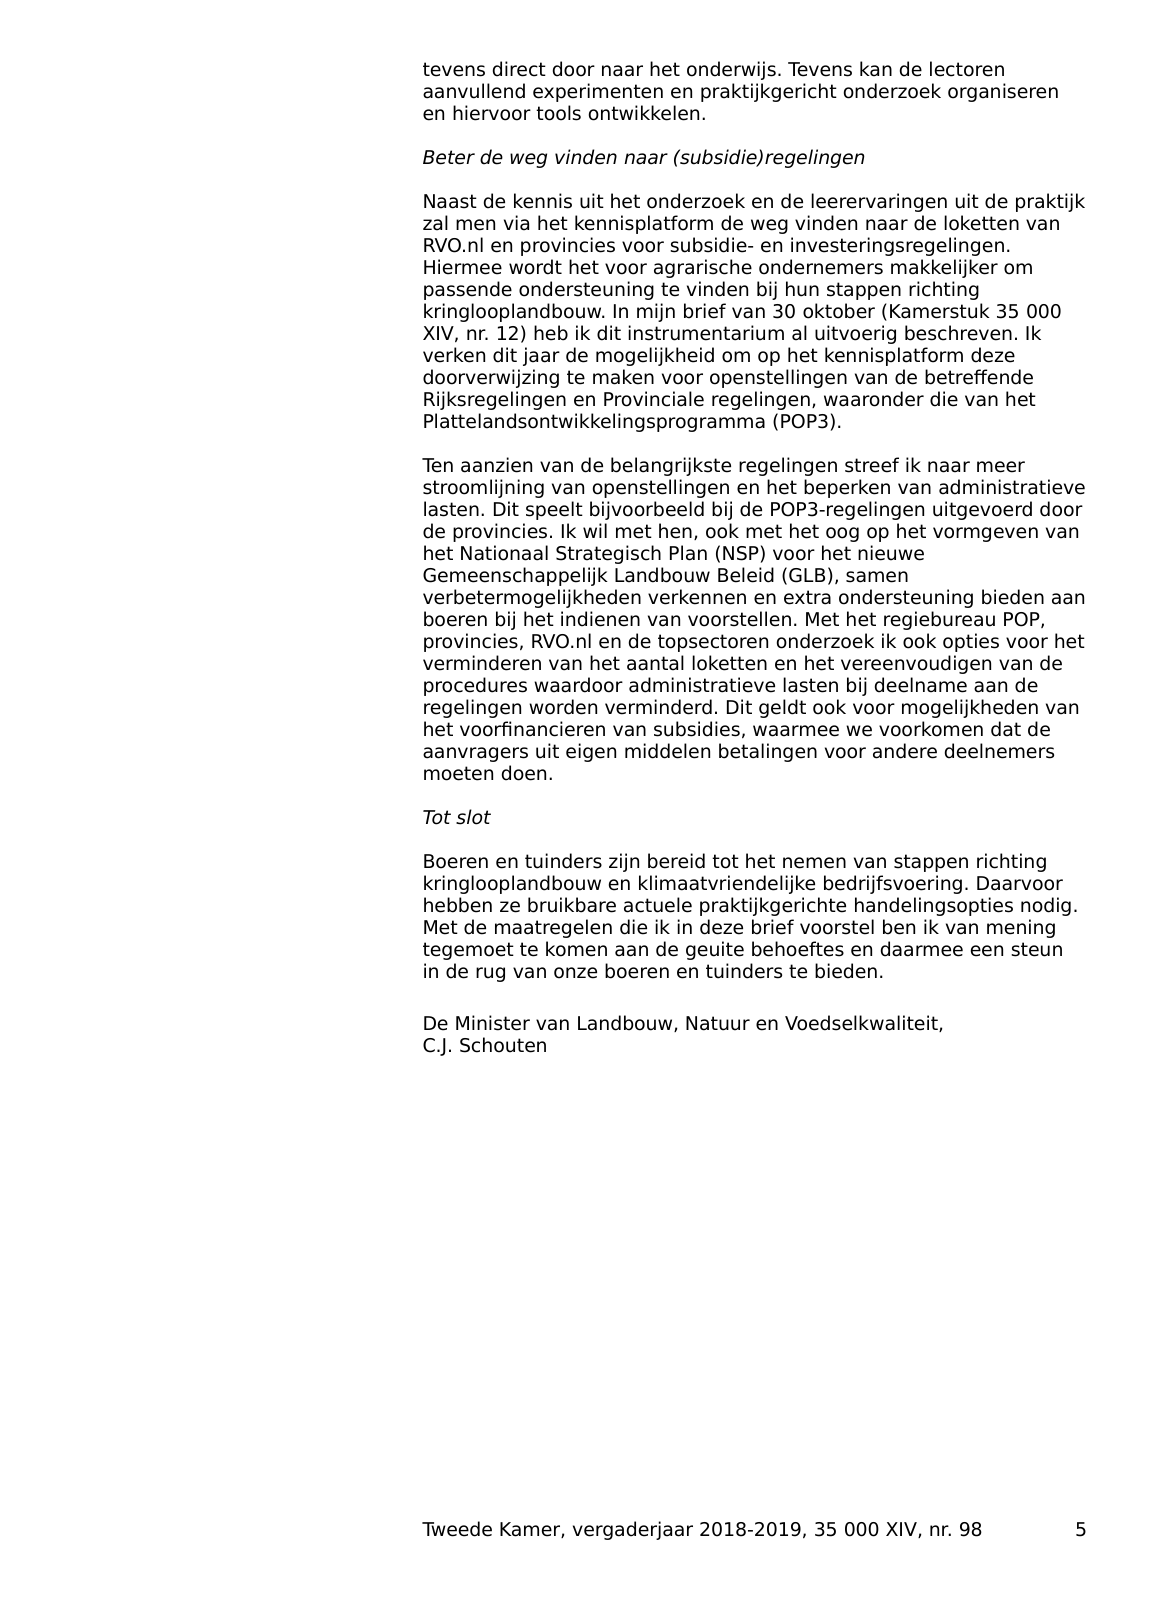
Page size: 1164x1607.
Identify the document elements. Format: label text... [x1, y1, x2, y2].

text tevens direct door naar het onderwijs. Tevens kan de lectoren aanvullend experimenten en praktijkgericht onderzoek organiseren en hiervoor tools ontwikkelen. [422, 59, 1087, 125]
text Ten aanzien van de belangrijkste regelingen streef ik naar meer stroomlijning van openstellingen en het beperken van administratieve lasten. Dit speelt bijvoorbeeld bij de POP3-regelingen uitgevoerd door de provincies. Ik wil met hen, ook met het oog op het vormgeven van het Nationaal Strategisch Plan (NSP) voor het nieuwe Gemeenschappelijk Landbouw Beleid (GLB), samen verbetermogelijkheden verkennen en extra ondersteuning bieden aan boeren bij het indienen van voorstellen. Met het regiebureau POP, provincies, RVO.nl en de topsectoren onderzoek ik ook opties voor het verminderen van het aantal loketten en het vereenvoudigen van de procedures waardoor administratieve lasten bij deelname aan de regelingen worden verminderd. Dit geldt ook voor mogelijkheden van het voorfinancieren van subsidies, waarmee we voorkomen dat de aanvragers uit eigen middelen betalingen voor andere deelnemers moeten doen. [422, 455, 1087, 785]
subtitle Beter de weg vinden naar (subsidie)regelingen [422, 147, 1087, 169]
text Naast de kennis uit het onderzoek en de leerervaringen uit de praktijk zal men via het kennisplatform de weg vinden naar de loketten van RVO.nl en provincies voor subsidie- en investeringsregelingen. Hiermee wordt het voor agrarische ondernemers makkelijker om passende ondersteuning te vinden bij hun stappen richting kringlooplandbouw. In mijn brief van 30 oktober (Kamerstuk 35 000 XIV, nr. 12) heb ik dit instrumentarium al uitvoerig beschreven. Ik verken dit jaar de mogelijkheid om op het kennisplatform deze doorverwijzing te maken voor openstellingen van de betreffende Rijksregelingen en Provinciale regelingen, waaronder die van het Plattelandsontwikkelingsprogramma (POP3). [422, 191, 1087, 433]
text Boeren en tuinders zijn bereid tot het nemen van stappen richting kringlooplandbouw en klimaatvriendelijke bedrijfsvoering. Daarvoor hebben ze bruikbare actuele praktijkgerichte handelingsopties nodig. Met de maatregelen die ik in deze brief voorstel ben ik van mening tegemoet te komen aan de geuite behoeftes en daarmee een steun in de rug van onze boeren en tuinders te bieden. [422, 851, 1087, 983]
text De Minister van Landbouw, Natuur en Voedselkwaliteit, C.J. Schouten [422, 1013, 1087, 1057]
subtitle Tot slot [422, 807, 1087, 829]
